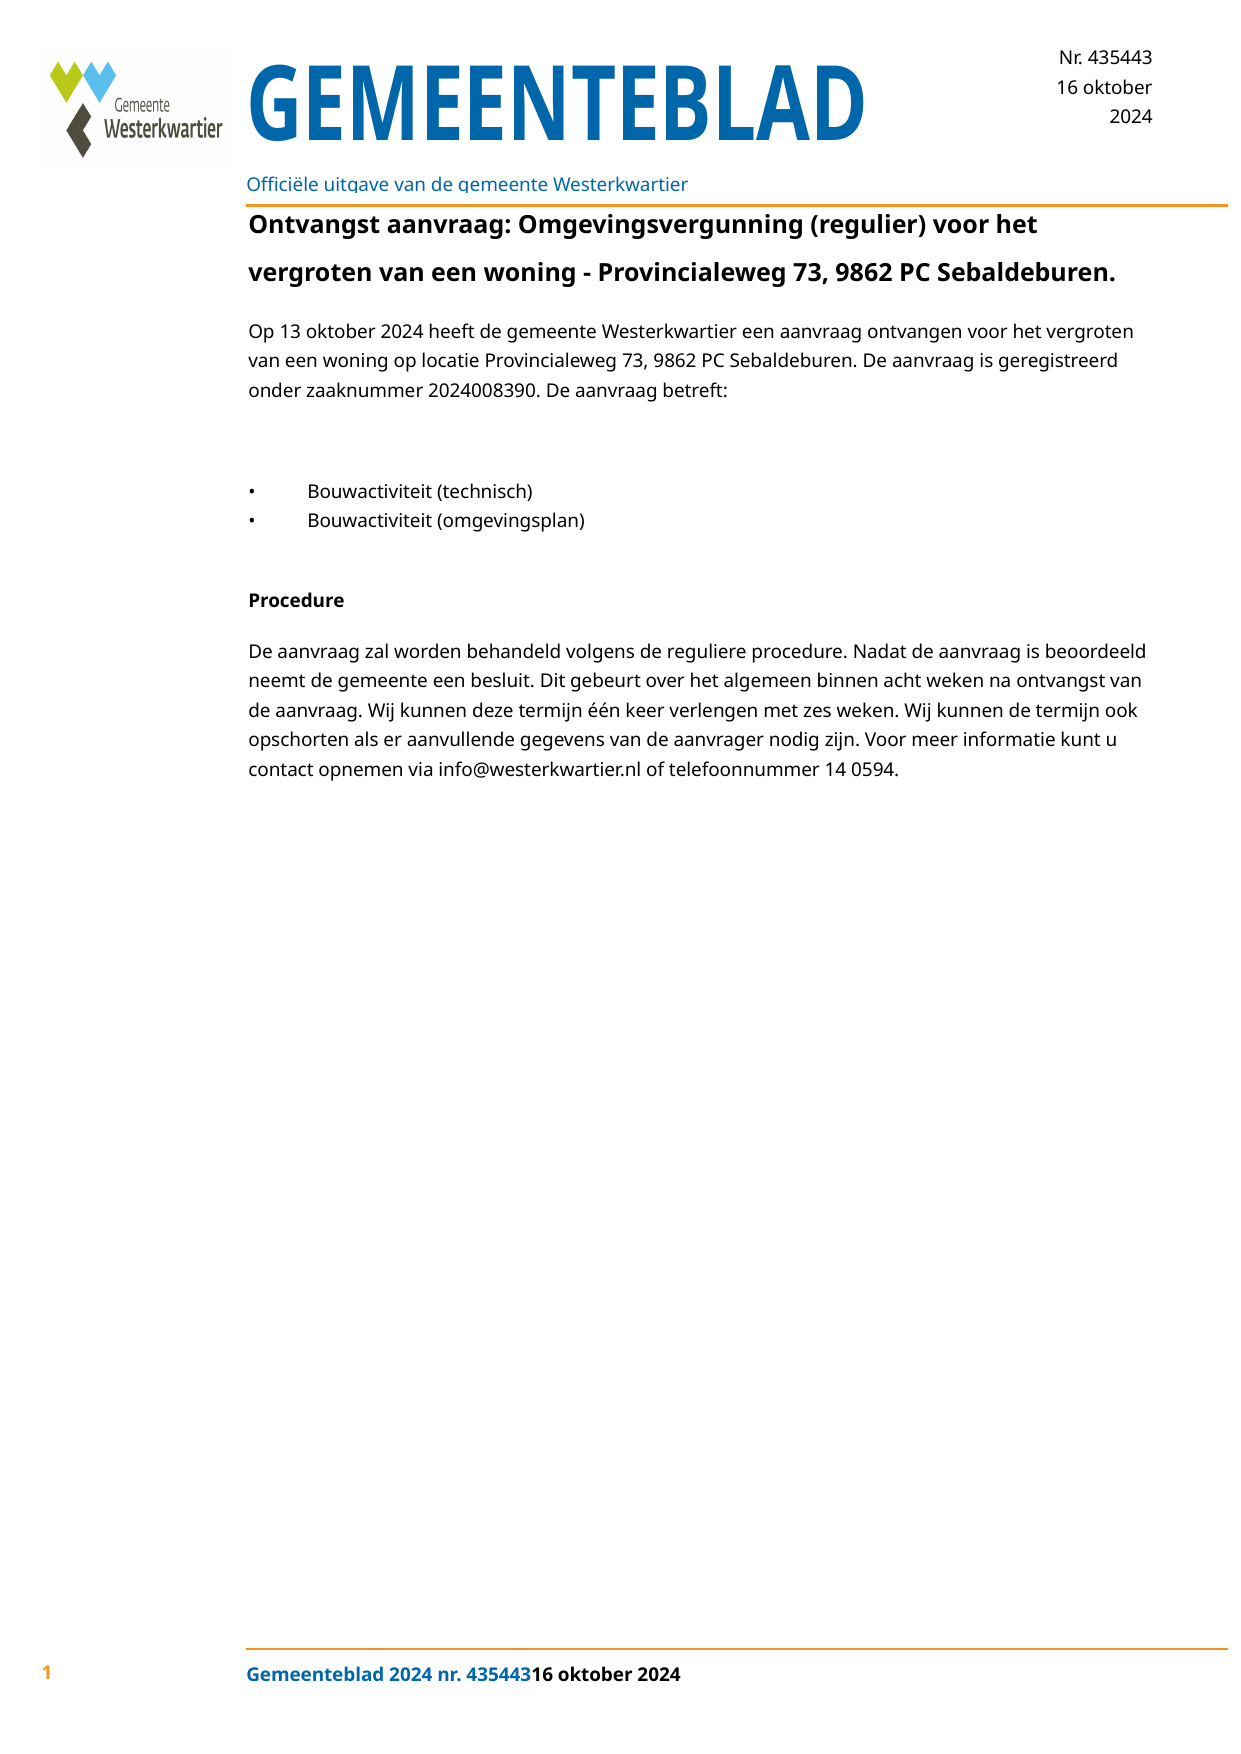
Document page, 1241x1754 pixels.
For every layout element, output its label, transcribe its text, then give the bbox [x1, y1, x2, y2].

picture [41, 47, 231, 172]
list Bouwactiviteit (technisch) [248, 478, 1152, 504]
text De aanvraag zal worden behandeld volgens de reguliere procedure. Nadat de aanvraag is beoordeeld neemt de gemeente een besluit. Dit gebeurt over het algemeen binnen acht weken na ontvangst van de aanvraag. Wij kunnen deze termijn één keer verlengen met zes weken. Wij kunnen de termijn ook opschorten als er aanvullende gegevens van de aanvrager nodig zijn. Voor meer informatie kunt u contact opnemen via info@westerkwartier.nl of telefoonnummer 14 0594. [248, 638, 1152, 782]
text Ontvangst aanvraag: Omgevingsvergunning (regulier) voor het vergroten van een woning - Provincialeweg 73, 9862 PC Sebaldeburen. [248, 207, 1152, 288]
list Bouwactiviteit (omgevingsplan) [248, 507, 1152, 533]
text Procedure [248, 587, 1152, 613]
text Op 13 oktober 2024 heeft de gemeente Westerkwartier een aanvraag ontvangen voor het vergroten van een woning op locatie Provincialeweg 73, 9862 PC Sebaldeburen. De aanvraag is geregistreerd onder zaaknummer 2024008390. De aanvraag betreft: [248, 318, 1152, 403]
